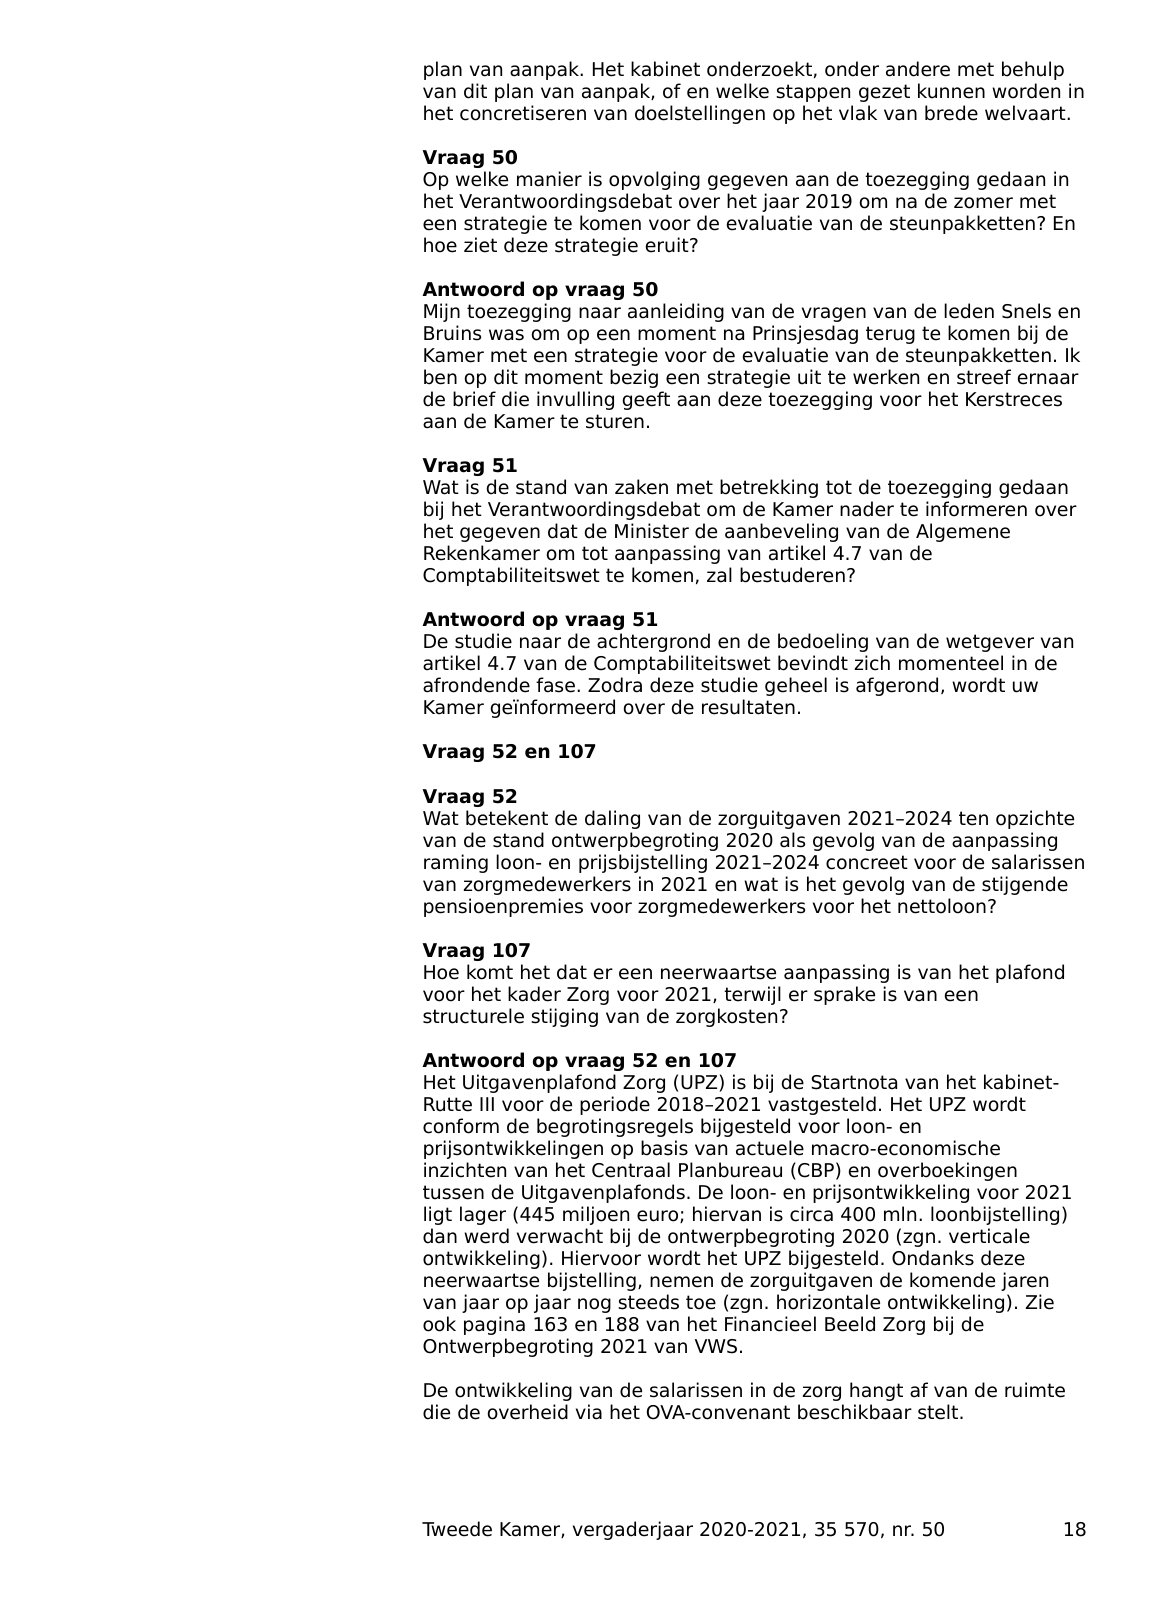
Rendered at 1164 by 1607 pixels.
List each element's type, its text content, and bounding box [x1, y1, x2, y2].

text Mijn toezegging naar aanleiding van de vragen van de leden Snels en Bruins was om op een moment na Prinsjesdag terug te komen bij de Kamer met een strategie voor de evaluatie van de steunpakketten. Ik ben op dit moment bezig een strategie uit te werken en streef ernaar de brief die invulling geeft aan deze toezegging voor het Kerstreces aan de Kamer te sturen. [422, 301, 1087, 433]
text De ontwikkeling van de salarissen in de zorg hangt af van de ruimte die de overheid via het OVA-convenant beschikbaar stelt. [422, 1380, 1087, 1424]
text Op welke manier is opvolging gegeven aan de toezegging gedaan in het Verantwoordingsdebat over het jaar 2019 om na de zomer met een strategie te komen voor de evaluatie van de steunpakketten? En hoe ziet deze strategie eruit? [422, 169, 1087, 257]
text Vraag 50 [422, 147, 1087, 169]
text Het Uitgavenplafond Zorg (UPZ) is bij de Startnota van het kabinet-Rutte III voor de periode 2018–2021 vastgesteld. Het UPZ wordt conform de begrotingsregels bijgesteld voor loon- en prijsontwikkelingen op basis van actuele macro-economische inzichten van het Centraal Planbureau (CBP) en overboekingen tussen de Uitgavenplafonds. De loon- en prijsontwikkeling voor 2021 ligt lager (445 miljoen euro; hiervan is circa 400 mln. loonbijstelling) dan werd verwacht bij de ontwerpbegroting 2020 (zgn. verticale ontwikkeling). Hiervoor wordt het UPZ bijgesteld. Ondanks deze neerwaartse bijstelling, nemen de zorguitgaven de komende jaren van jaar op jaar nog steeds toe (zgn. horizontale ontwikkeling). Zie ook pagina 163 en 188 van het Financieel Beeld Zorg bij de Ontwerpbegroting 2021 van VWS. [422, 1072, 1087, 1357]
text Wat is de stand van zaken met betrekking tot de toezegging gedaan bij het Verantwoordingsdebat om de Kamer nader te informeren over het gegeven dat de Minister de aanbeveling van de Algemene Rekenkamer om tot aanpassing van artikel 4.7 van de Comptabiliteitswet te komen, zal bestuderen? [422, 477, 1087, 587]
text Antwoord op vraag 51 [422, 609, 1087, 631]
subtitle Vraag 52 en 107 [422, 741, 1087, 763]
text Antwoord op vraag 52 en 107 [422, 1050, 1087, 1072]
text Wat betekent de daling van de zorguitgaven 2021–2024 ten opzichte van de stand ontwerpbegroting 2020 als gevolg van de aanpassing raming loon- en prijsbijstelling 2021–2024 concreet voor de salarissen van zorgmedewerkers in 2021 en wat is het gevolg van de stijgende pensioenpremies voor zorgmedewerkers voor het nettoloon? [422, 808, 1087, 917]
text Hoe komt het dat er een neerwaartse aanpassing is van het plafond voor het kader Zorg voor 2021, terwijl er sprake is van een structurele stijging van de zorgkosten? [422, 962, 1087, 1028]
text Antwoord op vraag 50 [422, 279, 1087, 301]
text Vraag 51 [422, 455, 1087, 477]
text Vraag 107 [422, 940, 1087, 962]
text plan van aanpak. Het kabinet onderzoekt, onder andere met behulp van dit plan van aanpak, of en welke stappen gezet kunnen worden in het concretiseren van doelstellingen op het vlak van brede welvaart. [422, 59, 1087, 125]
text De studie naar de achtergrond en de bedoeling van de wetgever van artikel 4.7 van de Comptabiliteitswet bevindt zich momenteel in de afrondende fase. Zodra deze studie geheel is afgerond, wordt uw Kamer geïnformeerd over de resultaten. [422, 631, 1087, 719]
text Vraag 52 [422, 786, 1087, 808]
